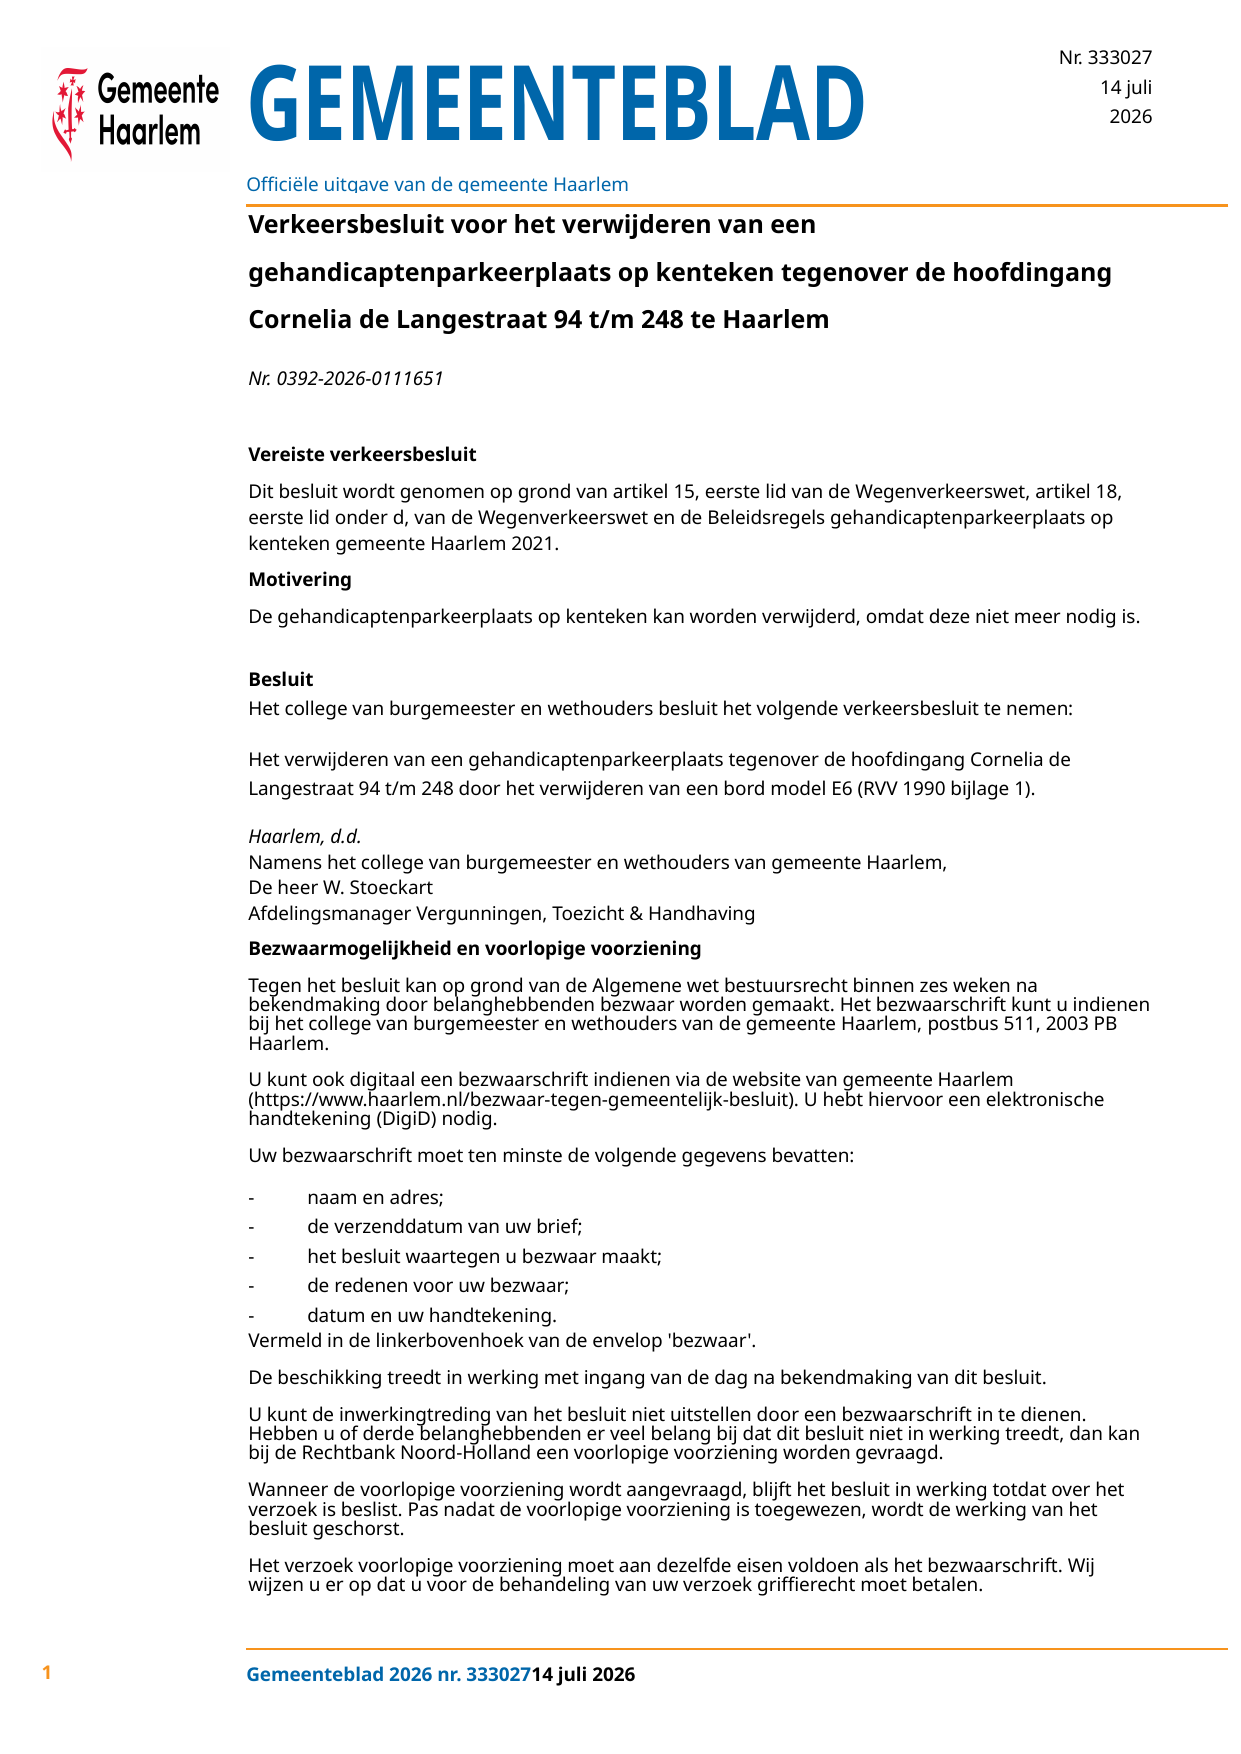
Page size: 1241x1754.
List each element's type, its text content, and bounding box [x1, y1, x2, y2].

text Haarlem, d.d. [248, 823, 1152, 849]
list datum en uw handtekening. [248, 1302, 1152, 1328]
text Vermeld in de linkerbovenhoek van de envelop 'bezwaar'. [248, 1332, 1152, 1351]
text Bezwaarmogelijkheid en voorlopige voorziening [248, 940, 1152, 959]
text U kunt ook digitaal een bezwaarschrift indienen via de website van gemeente Haarlem (https://www.haarlem.nl/bezwaar-tegen-gemeentelijk-besluit). U hebt hiervoor een elektronische handtekening (DigiD) nodig. [248, 1071, 1152, 1129]
list naam en adres; [248, 1184, 1152, 1210]
list het besluit waartegen u bezwaar maakt; [248, 1243, 1152, 1269]
text De heer W. Stoeckart [248, 874, 1152, 900]
text Motivering [248, 566, 1152, 592]
text Nr. 0392-2026-0111651 [248, 366, 1152, 391]
text Verkeersbesluit voor het verwijderen van een gehandicaptenparkeerplaats op kenteken tegenover de hoofdingang Cornelia de Langestraat 94 t/m 248 te Haarlem [248, 207, 1152, 336]
list de verzenddatum van uw brief; [248, 1213, 1152, 1239]
text De beschikking treedt in werking met ingang van de dag na bekendmaking van dit besluit. [248, 1369, 1152, 1388]
text Namens het college van burgemeester en wethouders van gemeente Haarlem, [248, 849, 1152, 874]
text Besluit [248, 666, 1152, 691]
text Uw bezwaarschrift moet ten minste de volgende gegevens bevatten: [248, 1147, 1152, 1166]
text De gehandicaptenparkeerplaats op kenteken kan worden verwijderd, omdat deze niet meer nodig is. [248, 603, 1152, 629]
text Het verwijderen van een gehandicaptenparkeerplaats tegenover de hoofdingang Cornelia de Langestraat 94 t/m 248 door het verwijderen van een bord model E6 (RVV 1990 bijlage 1). [248, 746, 1152, 801]
text Het verzoek voorlopige voorziening moet aan dezelfde eisen voldoen als het bezwaarschrift. Wij wijzen u er op dat u voor de behandeling van uw verzoek griffierecht moet betalen. [248, 1557, 1152, 1595]
picture [41, 47, 231, 172]
text Afdelingsmanager Vergunningen, Toezicht & Handhaving [248, 900, 1152, 926]
text Vereiste verkeersbesluit [248, 442, 1152, 467]
text Tegen het besluit kan op grond van de Algemene wet bestuursrecht binnen zes weken na bekendmaking door belanghebbenden bezwaar worden gemaakt. Het bezwaarschrift kunt u indienen bij het college van burgemeester en wethouders van de gemeente Haarlem, postbus 511, 2003 PB Haarlem. [248, 977, 1152, 1054]
text Dit besluit wordt genomen op grond van artikel 15, eerste lid van de Wegenverkeerswet, artikel 18, eerste lid onder d, van de Wegenverkeerswet en de Beleidsregels gehandicaptenparkeerplaats op kenteken gemeente Haarlem 2021. [248, 478, 1152, 555]
text Wanneer de voorlopige voorziening wordt aangevraagd, blijft het besluit in werking totdat over het verzoek is beslist. Pas nadat de voorlopige voorziening is toegewezen, wordt de werking van het besluit geschorst. [248, 1481, 1152, 1539]
text Het college van burgemeester en wethouders besluit het volgende verkeersbesluit te nemen: [248, 695, 1152, 721]
text U kunt de inwerkingtreding van het besluit niet uitstellen door een bezwaarschrift in te dienen. Hebben u of derde belanghebbenden er veel belang bij dat dit besluit niet in werking treedt, dan kan bij de Rechtbank Noord-Holland een voorlopige voorziening worden gevraagd. [248, 1406, 1152, 1464]
list de redenen voor uw bezwaar; [248, 1273, 1152, 1298]
